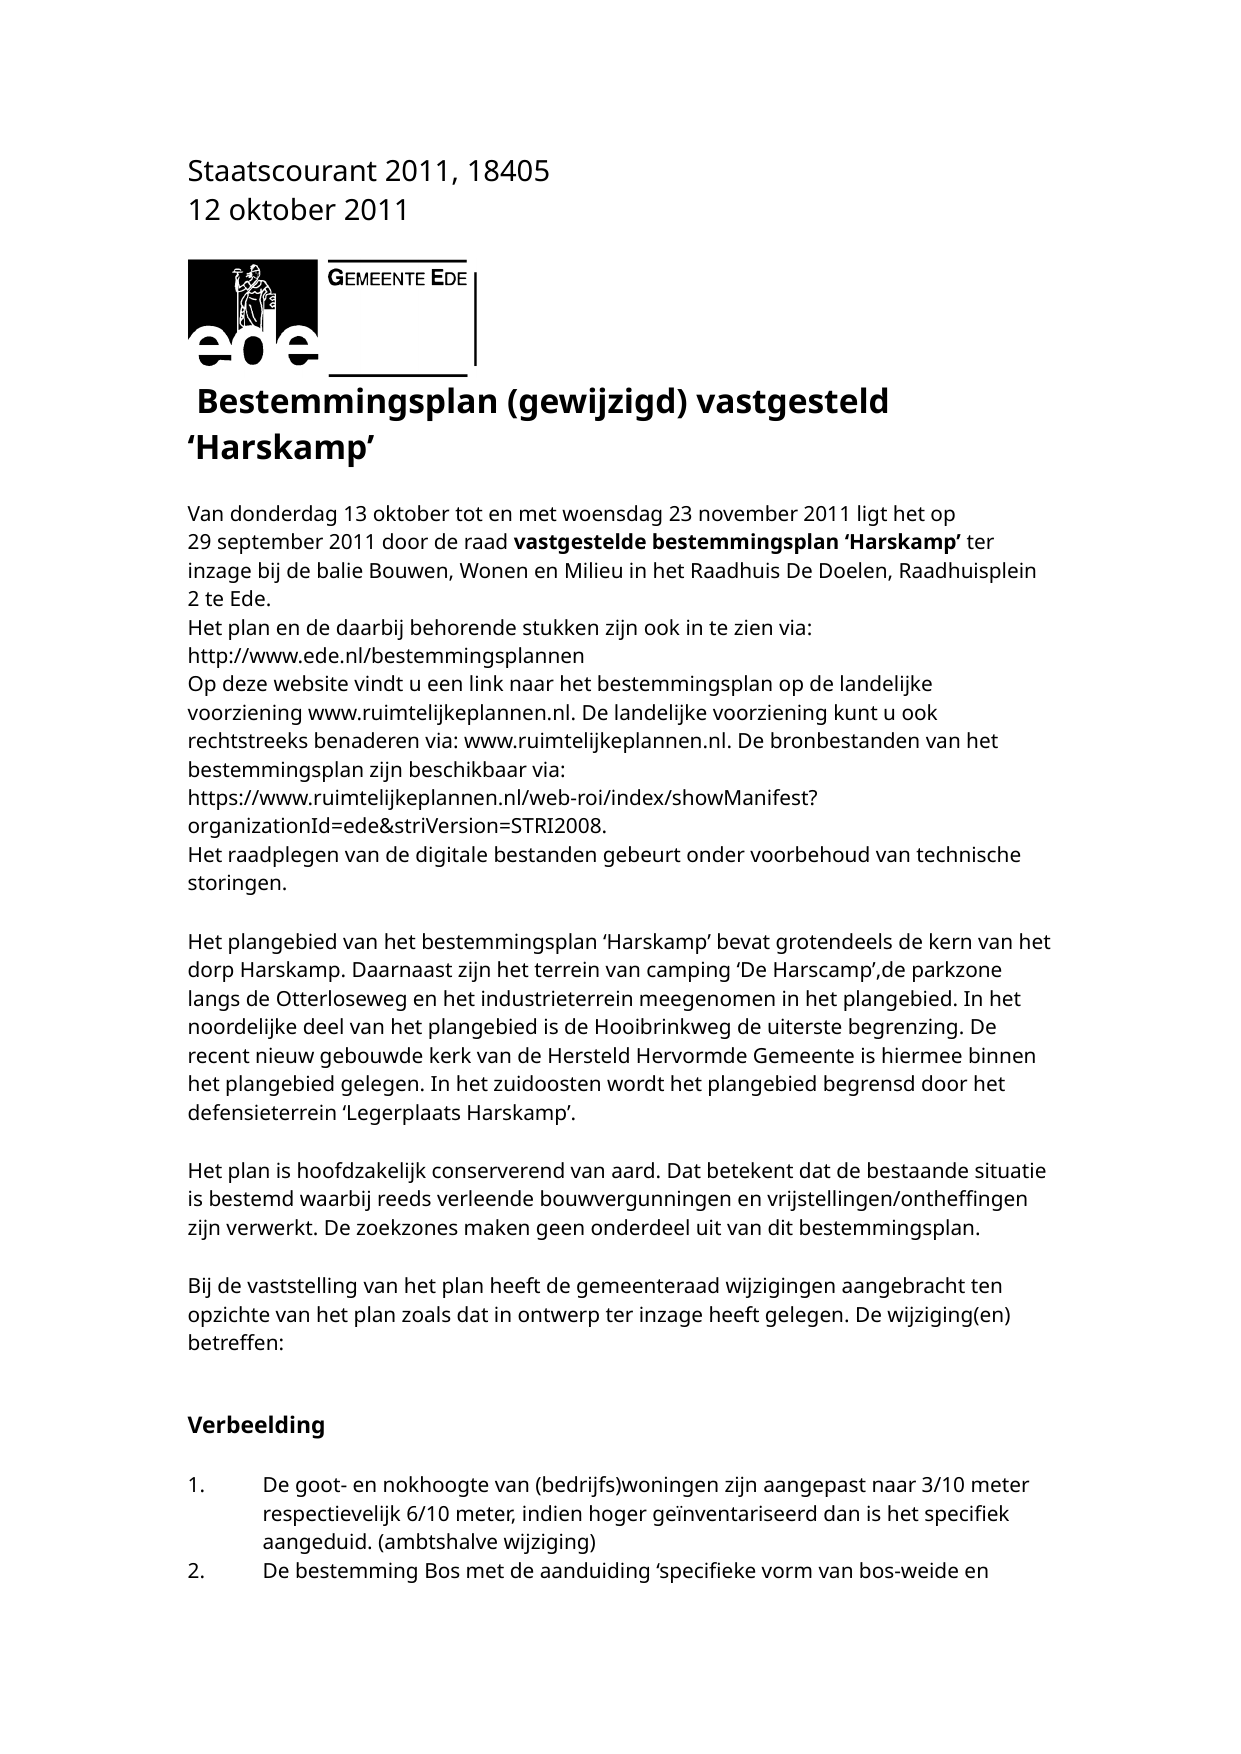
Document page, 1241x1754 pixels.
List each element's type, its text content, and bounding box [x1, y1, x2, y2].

text 12 oktober 2011 [187, 190, 1053, 229]
picture [187, 258, 477, 378]
text Bij de vaststelling van het plan heeft de gemeenteraad wijzigingen aangebracht ten opzichte van het plan zoals dat in ontwerp ter inzage heeft gelegen. De wijziging(en) betreffen: [187, 1271, 1053, 1357]
text Op deze website vindt u een link naar het bestemmingsplan op de landelijke voorziening www.ruimtelijkeplannen.nl. De landelijke voorziening kunt u ook rechtstreeks benaderen via: www.ruimtelijkeplannen.nl. De bronbestanden van het bestemmingsplan zijn beschikbaar via: https://www.ruimtelijkeplannen.nl/web-roi/index/showManifest?organizationId=ede&striVersion=STRI2008. [187, 669, 1053, 840]
text Staatscourant 2011, 18405 [187, 150, 1053, 190]
list De bestemming Bos met de aanduiding ‘specifieke vorm van bos-weide en [187, 1556, 1053, 1584]
text Het raadplegen van de digitale bestanden gebeurt onder voorbehoud van technische storingen. [187, 840, 1053, 897]
list De goot- en nokhoogte van (bedrijfs)woningen zijn aangepast naar 3/10 meter respectievelijk 6/10 meter, indien hoger geïnventariseerd dan is het specifiek aangeduid. (ambtshalve wijziging) [187, 1470, 1053, 1556]
text Het plan en de daarbij behorende stukken zijn ook in te zien via: [187, 613, 1053, 641]
text Het plangebied van het bestemmingsplan ‘Harskamp’ bevat grotendeels de kern van het dorp Harskamp. Daarnaast zijn het terrein van camping ‘De Harscamp’,de parkzone langs de Otterloseweg en het industrieterrein meegenomen in het plangebied. In het noordelijke deel van het plangebied is de Hooibrinkweg de uiterste begrenzing. De recent nieuw gebouwde kerk van de Hersteld Hervormde Gemeente is hiermee binnen het plangebied gelegen. In het zuidoosten wordt het plangebied begrensd door het defensieterrein ‘Legerplaats Harskamp’. [187, 927, 1053, 1126]
text Het plan is hoofdzakelijk conserverend van aard. Dat betekent dat de bestaande situatie is bestemd waarbij reeds verleende bouwvergunningen en vrijstellingen/ontheffingen zijn verwerkt. De zoekzones maken geen onderdeel uit van dit bestemmingsplan. [187, 1156, 1053, 1241]
text http://www.ede.nl/bestemmingsplannen [187, 641, 1053, 669]
subtitle Bestemmingsplan (gewijzigd) vastgesteld ‘Harskamp’ [187, 271, 1053, 469]
subtitle Verbeelding [187, 1409, 1053, 1440]
text Van donderdag 13 oktober tot en met woensdag 23 november 2011 ligt het op 29 september 2011 door de raad vastgestelde bestemmingsplan ‘Harskamp’ ter inzage bij de balie Bouwen, Wonen en Milieu in het Raadhuis De Doelen, Raadhuisplein 2 te Ede. [187, 499, 1053, 613]
